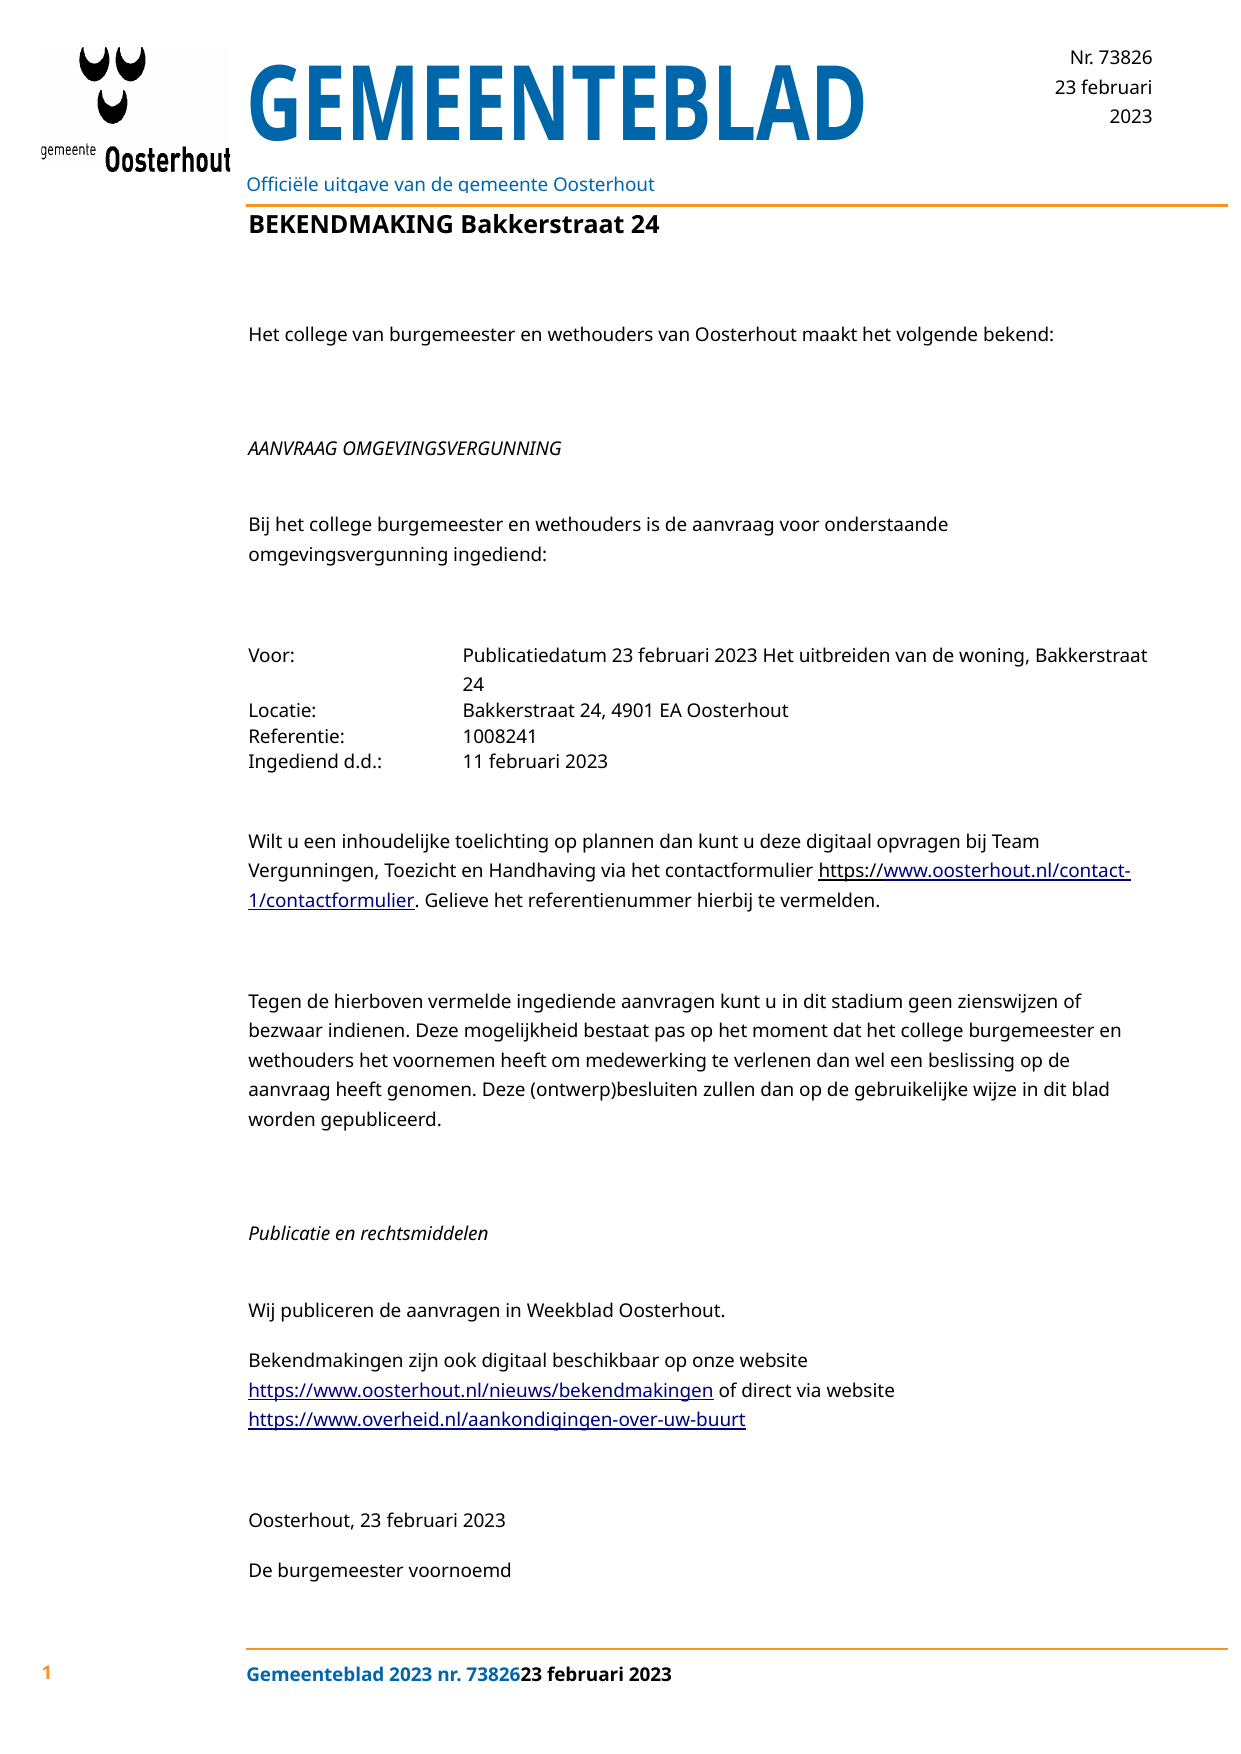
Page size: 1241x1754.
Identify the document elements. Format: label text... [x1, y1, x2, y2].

picture [41, 47, 231, 172]
table_cell Locatie: [248, 697, 462, 723]
text De burgemeester voornoemd [248, 1558, 1152, 1583]
table_cell Ingediend d.d.: [248, 749, 462, 774]
table_header Voor: [248, 642, 462, 697]
text Het college van burgemeester en wethouders van Oosterhout maakt het volgende bekend: [248, 321, 1152, 346]
text Wij publiceren de aanvragen in Weekblad Oosterhout. [248, 1297, 1152, 1322]
text Publicatie en rechtsmiddelen [248, 1221, 1152, 1246]
text Bij het college burgemeester en wethouders is de aanvraag voor onderstaande omgevingsvergunning ingediend: [248, 511, 1152, 567]
text Oosterhout, 23 februari 2023 [248, 1507, 1152, 1533]
text Wilt u een inhoudelijke toelichting op plannen dan kunt u deze digitaal opvragen bij Team Vergunningen, Toezicht en Handhaving via het contactformulier https://www.oosterhout.nl/contact-1/contactformulier. Gelieve het referentienummer hierbij te vermelden. [248, 828, 1152, 913]
text AANVRAAG OMGEVINGSVERGUNNING [248, 435, 1152, 461]
table_cell 1008241 [462, 723, 1152, 748]
table_cell 11 februari 2023 [462, 749, 1152, 774]
text Bekendmakingen zijn ook digitaal beschikbaar op onze website https://www.oosterhout.nl/nieuws/bekendmakingen of direct via website https://www.overheid.nl/aankondigingen-over-uw-buurt [248, 1347, 1152, 1432]
text Tegen de hierboven vermelde ingediende aanvragen kunt u in dit stadium geen zienswijzen of bezwaar indienen. Deze mogelijkheid bestaat pas op het moment dat het college burgemeester en wethouders het voornemen heeft om medewerking te verlenen dan wel een beslissing op de aanvraag heeft genomen. Deze (ontwerp)besluiten zullen dan op de gebruikelijke wijze in dit blad worden gepubliceerd. [248, 988, 1152, 1132]
table_header Publicatiedatum 23 februari 2023 Het uitbreiden van de woning, Bakkerstraat 24 [462, 642, 1152, 697]
table_cell Referentie: [248, 723, 462, 748]
table_cell Bakkerstraat 24, 4901 EA Oosterhout [462, 697, 1152, 723]
text BEKENDMAKING Bakkerstraat 24 [248, 207, 1152, 241]
